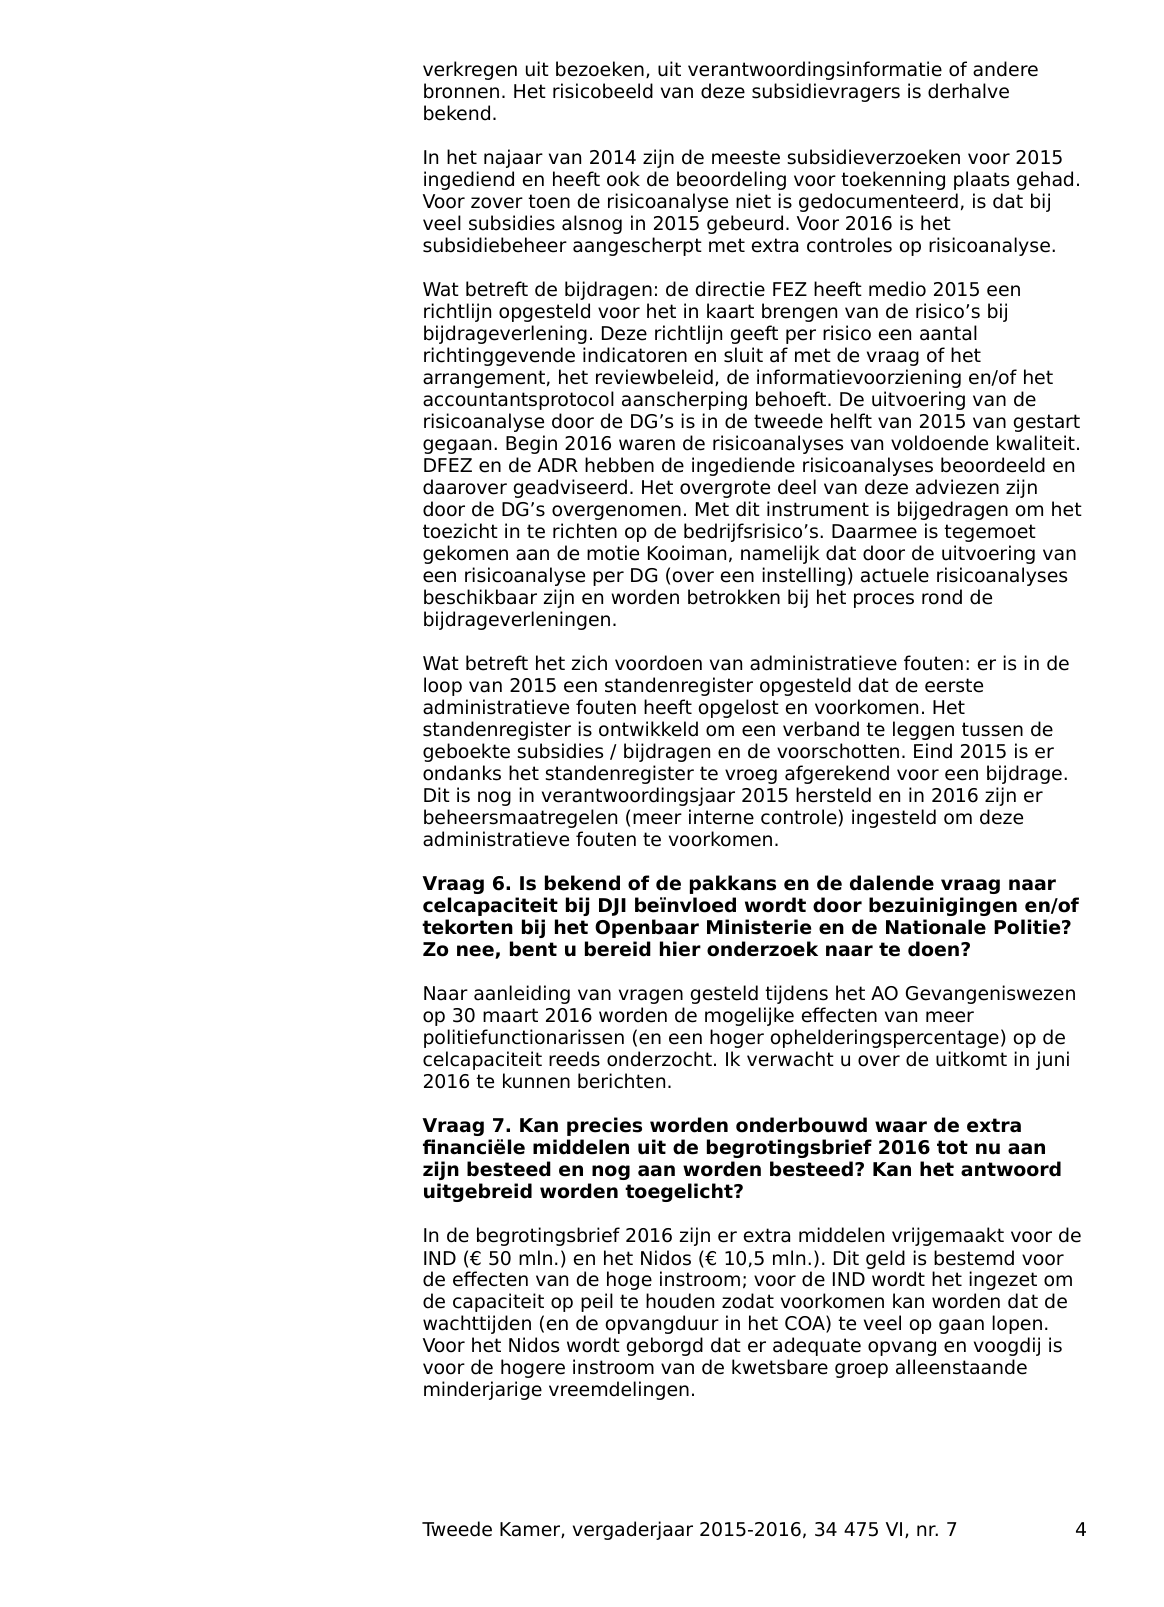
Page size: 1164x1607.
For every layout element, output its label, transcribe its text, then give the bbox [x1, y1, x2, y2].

text In het najaar van 2014 zijn de meeste subsidieverzoeken voor 2015 ingediend en heeft ook de beoordeling voor toekenning plaats gehad. Voor zover toen de risicoanalyse niet is gedocumenteerd, is dat bij veel subsidies alsnog in 2015 gebeurd. Voor 2016 is het subsidiebeheer aangescherpt met extra controles op risicoanalyse. [422, 147, 1087, 257]
text In de begrotingsbrief 2016 zijn er extra middelen vrijgemaakt voor de IND (€ 50 mln.) en het Nidos (€ 10,5 mln.). Dit geld is bestemd voor de effecten van de hoge instroom; voor de IND wordt het ingezet om de capaciteit op peil te houden zodat voorkomen kan worden dat de wachttijden (en de opvangduur in het COA) te veel op gaan lopen. Voor het Nidos wordt geborgd dat er adequate opvang en voogdij is voor de hogere instroom van de kwetsbare groep alleenstaande minderjarige vreemdelingen. [422, 1225, 1087, 1401]
text Vraag 6. Is bekend of de pakkans en de dalende vraag naar celcapaciteit bij DJI beïnvloed wordt door bezuinigingen en/of tekorten bij het Openbaar Ministerie en de Nationale Politie? Zo nee, bent u bereid hier onderzoek naar te doen? [422, 873, 1087, 961]
text verkregen uit bezoeken, uit verantwoordingsinformatie of andere bronnen. Het risicobeeld van deze subsidievragers is derhalve bekend. [422, 59, 1087, 125]
text Wat betreft de bijdragen: de directie FEZ heeft medio 2015 een richtlijn opgesteld voor het in kaart brengen van de risico’s bij bijdrageverlening. Deze richtlijn geeft per risico een aantal richtinggevende indicatoren en sluit af met de vraag of het arrangement, het reviewbeleid, de informatievoorziening en/of het accountantsprotocol aanscherping behoeft. De uitvoering van de risicoanalyse door de DG’s is in de tweede helft van 2015 van gestart gegaan. Begin 2016 waren de risicoanalyses van voldoende kwaliteit. DFEZ en de ADR hebben de ingediende risicoanalyses beoordeeld en daarover geadviseerd. Het overgrote deel van deze adviezen zijn door de DG’s overgenomen. Met dit instrument is bijgedragen om het toezicht in te richten op de bedrijfsrisico’s. Daarmee is tegemoet gekomen aan de motie Kooiman, namelijk dat door de uitvoering van een risicoanalyse per DG (over een instelling) actuele risicoanalyses beschikbaar zijn en worden betrokken bij het proces rond de bijdrageverleningen. [422, 279, 1087, 631]
text Vraag 7. Kan precies worden onderbouwd waar de extra financiële middelen uit de begrotingsbrief 2016 tot nu aan zijn besteed en nog aan worden besteed? Kan het antwoord uitgebreid worden toegelicht? [422, 1115, 1087, 1203]
text Wat betreft het zich voordoen van administratieve fouten: er is in de loop van 2015 een standenregister opgesteld dat de eerste administratieve fouten heeft opgelost en voorkomen. Het standenregister is ontwikkeld om een verband te leggen tussen de geboekte subsidies / bijdragen en de voorschotten. Eind 2015 is er ondanks het standenregister te vroeg afgerekend voor een bijdrage. Dit is nog in verantwoordingsjaar 2015 hersteld en in 2016 zijn er beheersmaatregelen (meer interne controle) ingesteld om deze administratieve fouten te voorkomen. [422, 653, 1087, 851]
text Naar aanleiding van vragen gesteld tijdens het AO Gevangeniswezen op 30 maart 2016 worden de mogelijke effecten van meer politiefunctionarissen (en een hoger ophelderingspercentage) op de celcapaciteit reeds onderzocht. Ik verwacht u over de uitkomt in juni 2016 te kunnen berichten. [422, 983, 1087, 1093]
